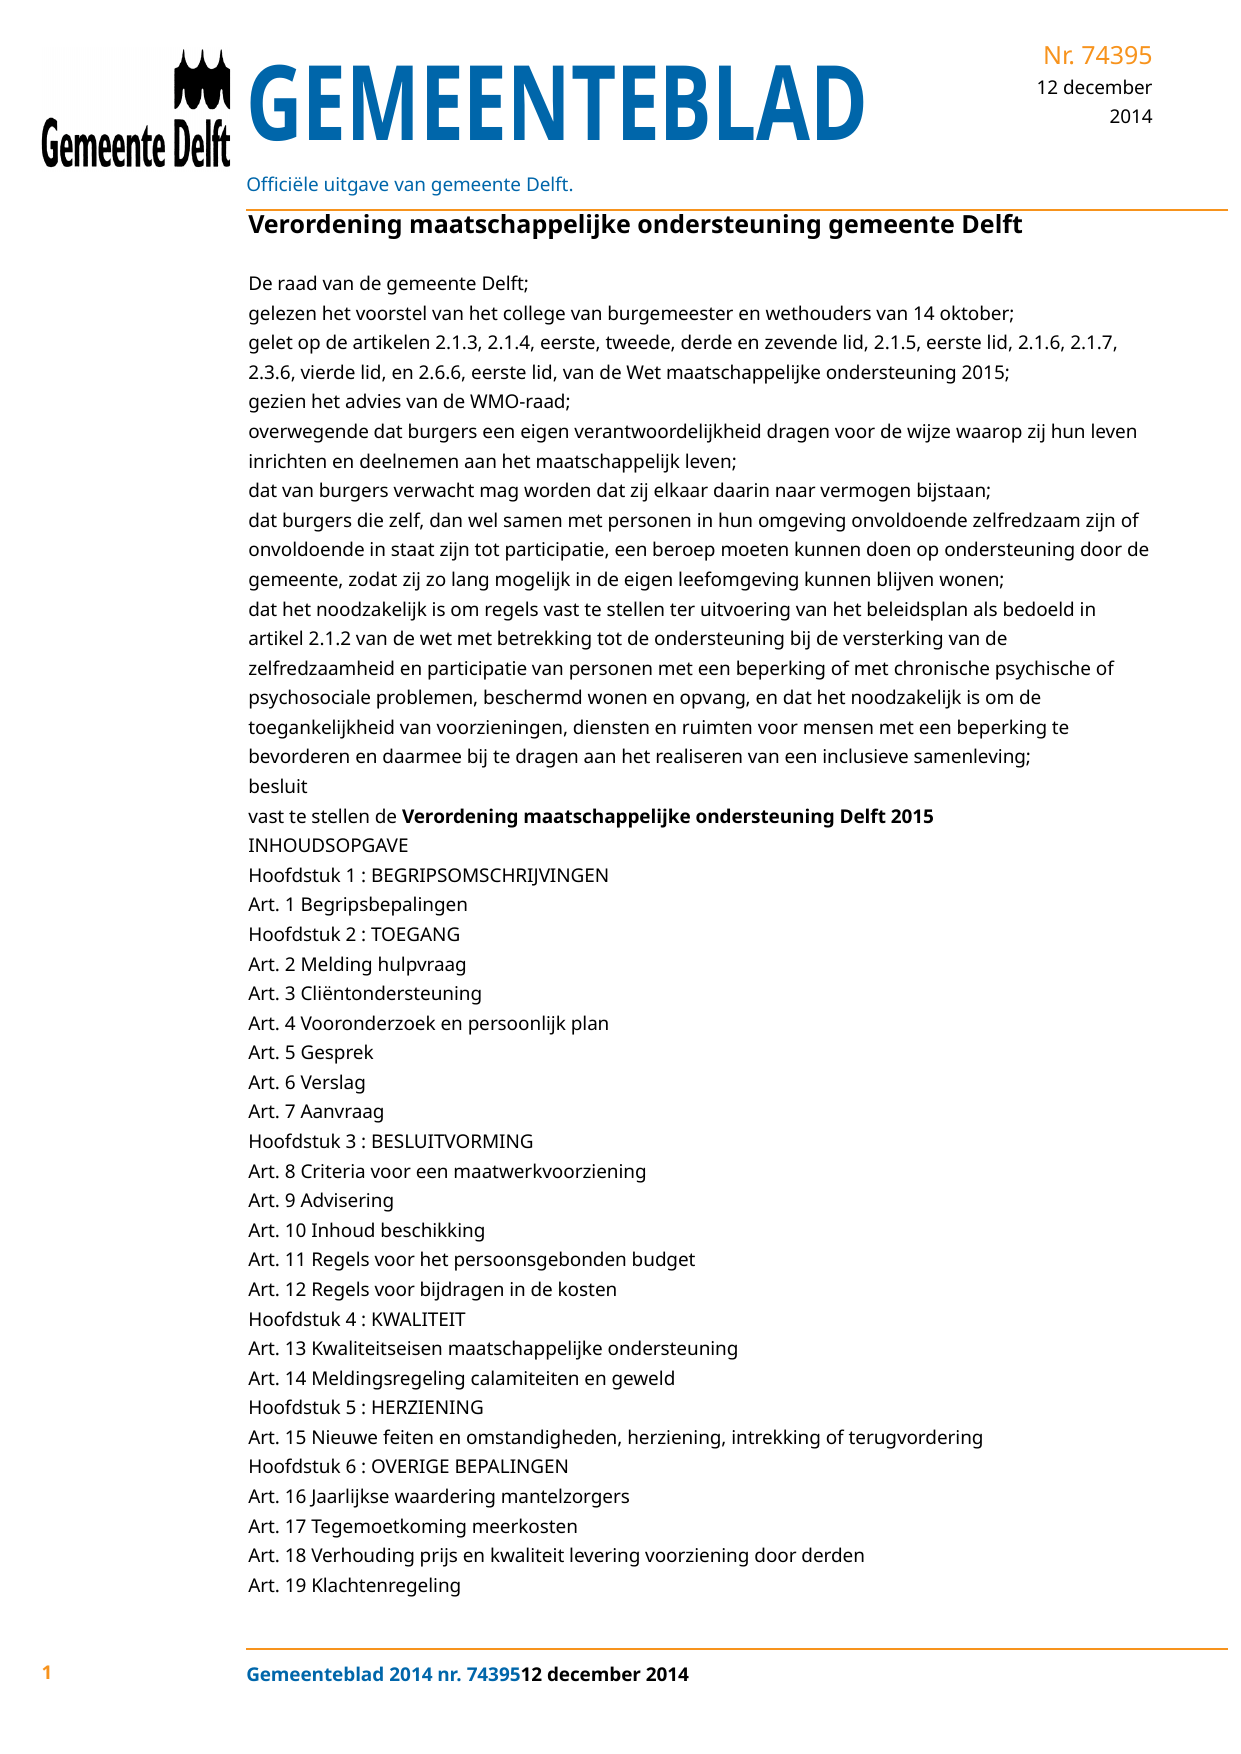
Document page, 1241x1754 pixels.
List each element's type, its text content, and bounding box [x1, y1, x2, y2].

text Art. 5 Gesprek [248, 1039, 1152, 1065]
text Art. 6 Verslag [248, 1069, 1152, 1095]
text INHOUDSOPGAVE [248, 832, 1152, 858]
text Art. 3 Cliëntondersteuning [248, 980, 1152, 1006]
text Art. 16 Jaarlijkse waardering mantelzorgers [248, 1483, 1152, 1509]
text Art. 14 Meldingsregeling calamiteiten en geweld [248, 1365, 1152, 1391]
picture [41, 47, 231, 172]
text Hoofdstuk 3 : BESLUITVORMING [248, 1128, 1152, 1154]
text Art. 17 Tegemoetkoming meerkosten [248, 1513, 1152, 1538]
text Art. 18 Verhouding prijs en kwaliteit levering voorziening door derden [248, 1542, 1152, 1568]
text Verordening maatschappelijke ondersteuning gemeente Delft [248, 211, 1152, 241]
text gelezen het voorstel van het college van burgemeester en wethouders van 14 oktober; [248, 300, 1152, 326]
text gezien het advies van de WMO-raad; [248, 389, 1152, 414]
text dat van burgers verwacht mag worden dat zij elkaar daarin naar vermogen bijstaan; [248, 477, 1152, 503]
text dat burgers die zelf, dan wel samen met personen in hun omgeving onvoldoende zelfredzaam zijn of onvoldoende in staat zijn tot participatie, een beroep moeten kunnen doen op ondersteuning door de gemeente, zodat zij zo lang mogelijk in de eigen leefomgeving kunnen blijven wonen; [248, 507, 1152, 592]
text Hoofdstuk 2 : TOEGANG [248, 921, 1152, 947]
text Hoofdstuk 6 : OVERIGE BEPALINGEN [248, 1454, 1152, 1479]
text Art. 4 Vooronderzoek en persoonlijk plan [248, 1010, 1152, 1036]
text vast te stellen de Verordening maatschappelijke ondersteuning Delft 2015 [248, 803, 1152, 828]
text Hoofdstuk 5 : HERZIENING [248, 1394, 1152, 1420]
text Art. 1 Begripsbepalingen [248, 892, 1152, 917]
text Art. 13 Kwaliteitseisen maatschappelijke ondersteuning [248, 1335, 1152, 1361]
text Hoofdstuk 4 : KWALITEIT [248, 1306, 1152, 1331]
text Art. 9 Advisering [248, 1187, 1152, 1213]
text Art. 7 Aanvraag [248, 1099, 1152, 1124]
text besluit [248, 773, 1152, 799]
text Art. 11 Regels voor het persoonsgebonden budget [248, 1247, 1152, 1272]
text De raad van de gemeente Delft; [248, 270, 1152, 296]
text Art. 8 Criteria voor een maatwerkvoorziening [248, 1158, 1152, 1183]
text overwegende dat burgers een eigen verantwoordelijkheid dragen voor de wijze waarop zij hun leven inrichten en deelnemen aan het maatschappelijk leven; [248, 418, 1152, 473]
text Art. 12 Regels voor bijdragen in de kosten [248, 1276, 1152, 1302]
text Hoofdstuk 1 : BEGRIPSOMSCHRIJVINGEN [248, 862, 1152, 888]
text gelet op de artikelen 2.1.3, 2.1.4, eerste, tweede, derde en zevende lid, 2.1.5, eerste lid, 2.1.6, 2.1.7, 2.3.6, vierde lid, en 2.6.6, eerste lid, van de Wet maatschappelijke ondersteuning 2015; [248, 329, 1152, 385]
text Art. 19 Klachtenregeling [248, 1572, 1152, 1598]
text Art. 15 Nieuwe feiten en omstandigheden, herziening, intrekking of terugvordering [248, 1424, 1152, 1450]
text Art. 2 Melding hulpvraag [248, 951, 1152, 976]
text dat het noodzakelijk is om regels vast te stellen ter uitvoering van het beleidsplan als bedoeld in artikel 2.1.2 van de wet met betrekking tot de ondersteuning bij de versterking van de zelfredzaamheid en participatie van personen met een beperking of met chronische psychische of psychosociale problemen, beschermd wonen en opvang, en dat het noodzakelijk is om de toegankelijkheid van voorzieningen, diensten en ruimten voor mensen met een beperking te bevorderen en daarmee bij te dragen aan het realiseren van een inclusieve samenleving; [248, 596, 1152, 769]
text Art. 10 Inhoud beschikking [248, 1217, 1152, 1243]
